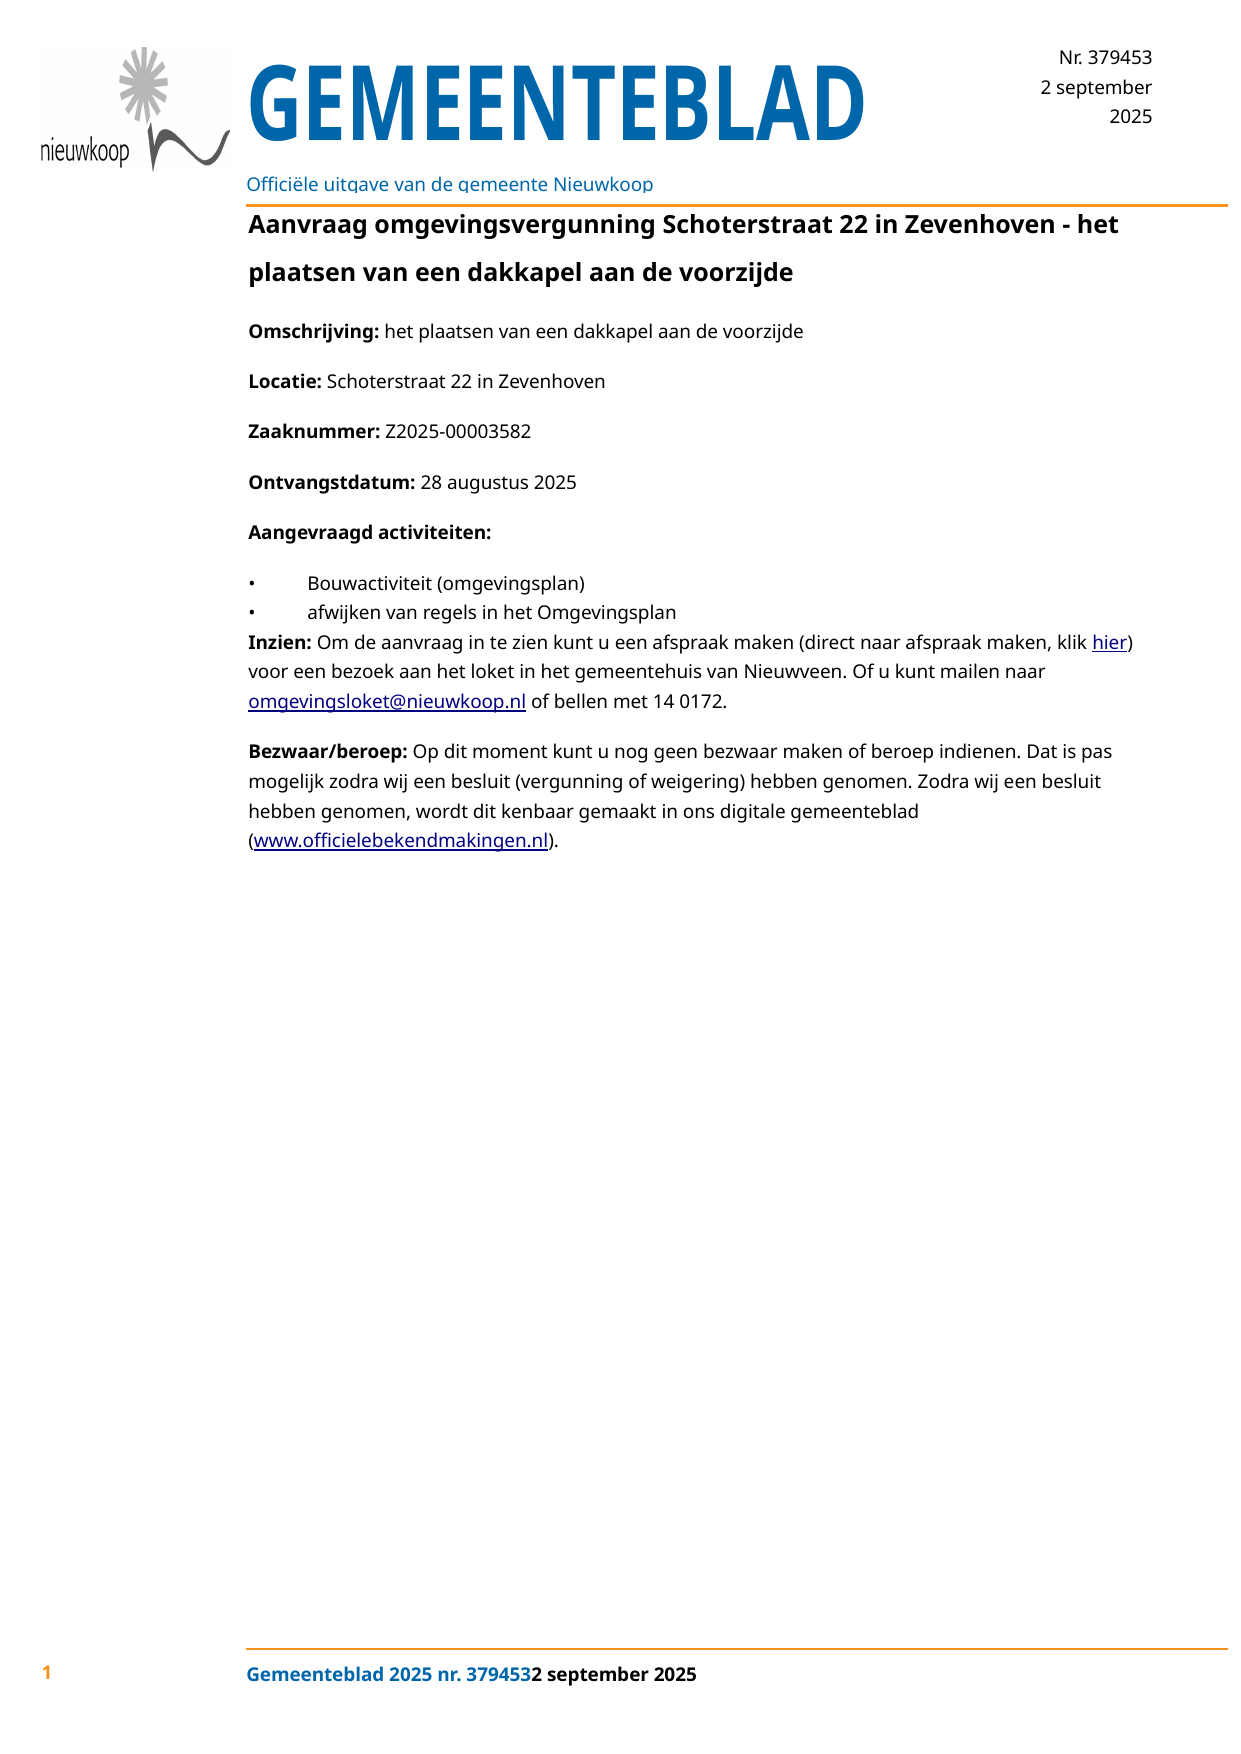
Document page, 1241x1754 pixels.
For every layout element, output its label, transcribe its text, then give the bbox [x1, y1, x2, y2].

list Bouwactiviteit (omgevingsplan) [248, 570, 1152, 596]
text Locatie: Schoterstraat 22 in Zevenhoven [248, 368, 1152, 394]
list afwijken van regels in het Omgevingsplan [248, 599, 1152, 625]
text Aanvraag omgevingsvergunning Schoterstraat 22 in Zevenhoven - het plaatsen van een dakkapel aan de voorzijde [248, 207, 1152, 288]
picture [41, 47, 231, 172]
text Ontvangstdatum: 28 augustus 2025 [248, 469, 1152, 495]
text Inzien: Om de aanvraag in te zien kunt u een afspraak maken (direct naar afspraak maken, klik hier) voor een bezoek aan het loket in het gemeentehuis van Nieuwveen. Of u kunt mailen naar omgevingsloket@nieuwkoop.nl of bellen met 14 0172. [248, 629, 1152, 714]
text Aangevraagd activiteiten: [248, 519, 1152, 545]
text Zaaknummer: Z2025-00003582 [248, 419, 1152, 444]
text Bezwaar/beroep: Op dit moment kunt u nog geen bezwaar maken of beroep indienen. Dat is pas mogelijk zodra wij een besluit (vergunning of weigering) hebben genomen. Zodra wij een besluit hebben genomen, wordt dit kenbaar gemaakt in ons digitale gemeenteblad (www.officielebekendmakingen.nl). [248, 739, 1152, 853]
text Omschrijving: het plaatsen van een dakkapel aan de voorzijde [248, 318, 1152, 344]
